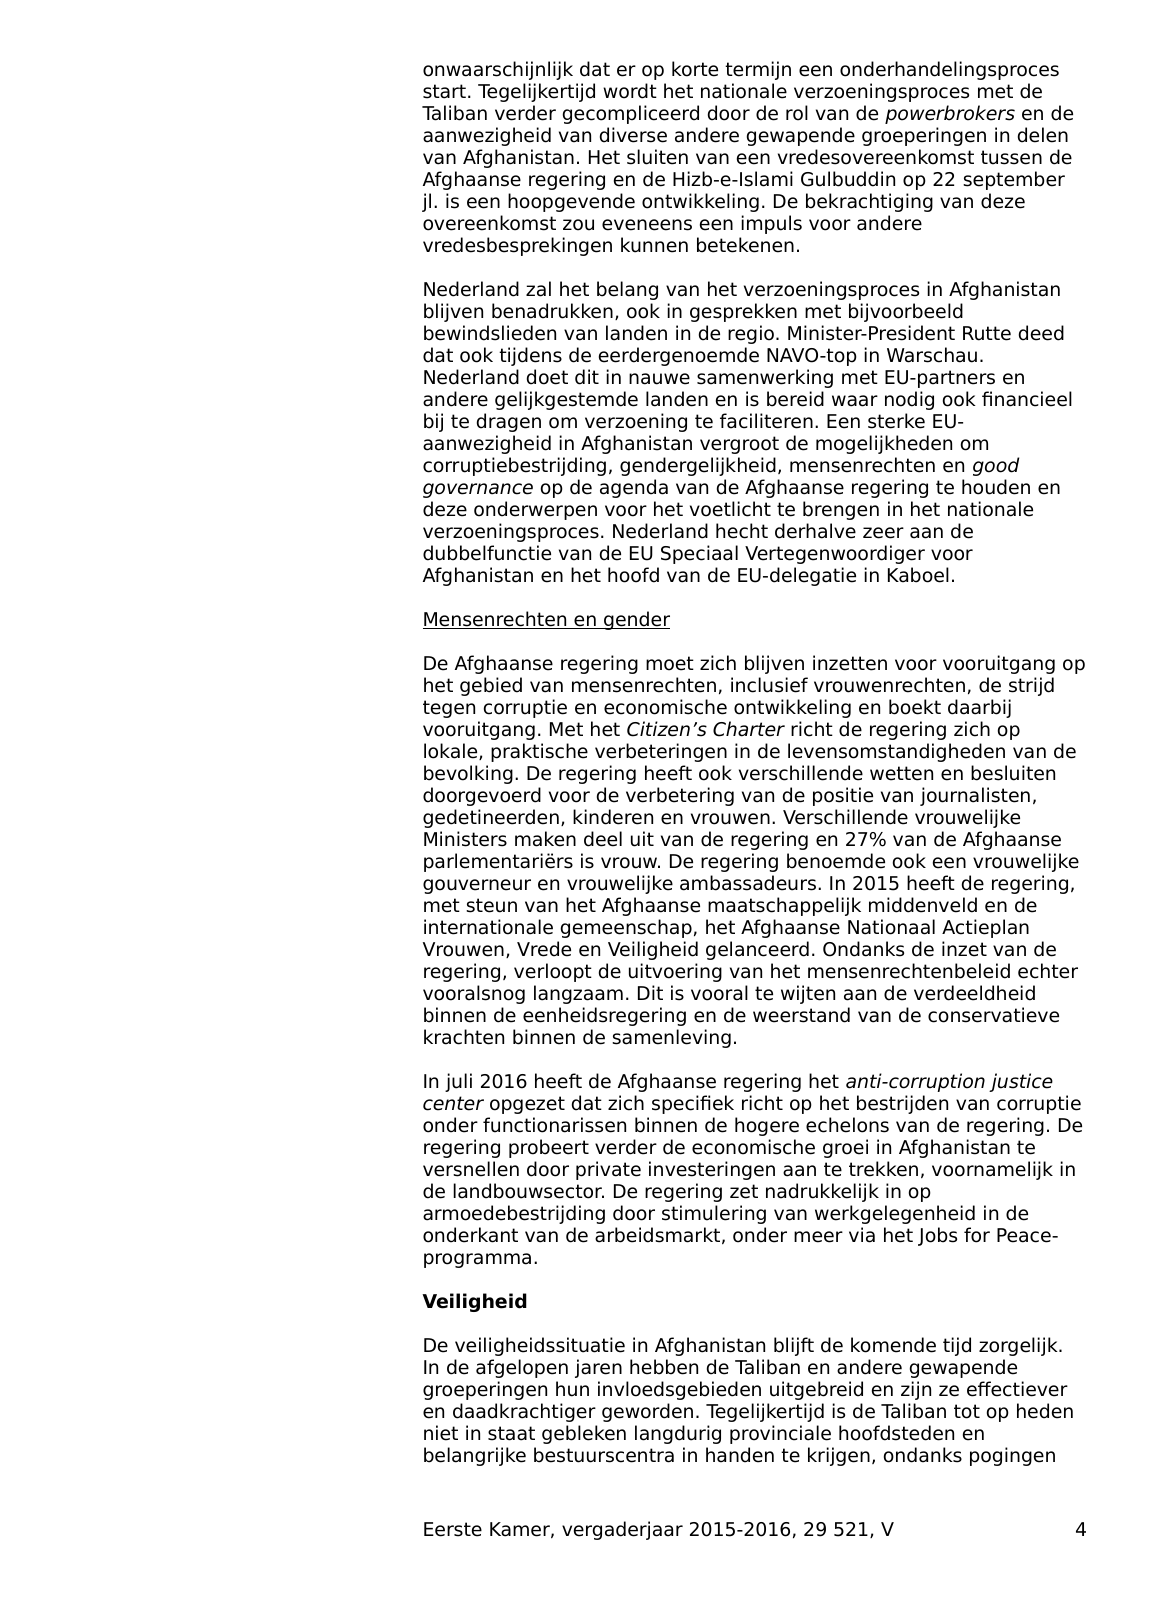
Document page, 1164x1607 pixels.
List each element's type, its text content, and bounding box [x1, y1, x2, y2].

text onwaarschijnlijk dat er op korte termijn een onderhandelingsproces start. Tegelijkertijd wordt het nationale verzoeningsproces met de Taliban verder gecompliceerd door de rol van de powerbrokers en de aanwezigheid van diverse andere gewapende groeperingen in delen van Afghanistan. Het sluiten van een vredesovereenkomst tussen de Afghaanse regering en de Hizb-e-Islami Gulbuddin op 22 september jl. is een hoopgevende ontwikkeling. De bekrachtiging van deze overeenkomst zou eveneens een impuls voor andere vredesbesprekingen kunnen betekenen. [422, 59, 1087, 257]
subtitle Veiligheid [422, 1291, 1087, 1313]
text In juli 2016 heeft de Afghaanse regering het anti-corruption justice center opgezet dat zich specifiek richt op het bestrijden van corruptie onder functionarissen binnen de hogere echelons van de regering. De regering probeert verder de economische groei in Afghanistan te versnellen door private investeringen aan te trekken, voornamelijk in de landbouwsector. De regering zet nadrukkelijk in op armoedebestrijding door stimulering van werkgelegenheid in de onderkant van de arbeidsmarkt, onder meer via het Jobs for Peace-programma. [422, 1071, 1087, 1269]
subtitle Mensenrechten en gender [422, 609, 1087, 631]
text De veiligheidssituatie in Afghanistan blijft de komende tijd zorgelijk. In de afgelopen jaren hebben de Taliban en andere gewapende groeperingen hun invloedsgebieden uitgebreid en zijn ze effectiever en daadkrachtiger geworden. Tegelijkertijd is de Taliban tot op heden niet in staat gebleken langdurig provinciale hoofdsteden en belangrijke bestuurscentra in handen te krijgen, ondanks pogingen [422, 1335, 1087, 1467]
text Nederland zal het belang van het verzoeningsproces in Afghanistan blijven benadrukken, ook in gesprekken met bijvoorbeeld bewindslieden van landen in de regio. Minister-President Rutte deed dat ook tijdens de eerdergenoemde NAVO-top in Warschau. Nederland doet dit in nauwe samenwerking met EU-partners en andere gelijkgestemde landen en is bereid waar nodig ook financieel bij te dragen om verzoening te faciliteren. Een sterke EU-aanwezigheid in Afghanistan vergroot de mogelijkheden om corruptiebestrijding, gendergelijkheid, mensenrechten en good governance op de agenda van de Afghaanse regering te houden en deze onderwerpen voor het voetlicht te brengen in het nationale verzoeningsproces. Nederland hecht derhalve zeer aan de dubbelfunctie van de EU Speciaal Vertegenwoordiger voor Afghanistan en het hoofd van de EU-delegatie in Kaboel. [422, 279, 1087, 587]
text De Afghaanse regering moet zich blijven inzetten voor vooruitgang op het gebied van mensenrechten, inclusief vrouwenrechten, de strijd tegen corruptie en economische ontwikkeling en boekt daarbij vooruitgang. Met het Citizen’s Charter richt de regering zich op lokale, praktische verbeteringen in de levensomstandigheden van de bevolking. De regering heeft ook verschillende wetten en besluiten doorgevoerd voor de verbetering van de positie van journalisten, gedetineerden, kinderen en vrouwen. Verschillende vrouwelijke Ministers maken deel uit van de regering en 27% van de Afghaanse parlementariërs is vrouw. De regering benoemde ook een vrouwelijke gouverneur en vrouwelijke ambassadeurs. In 2015 heeft de regering, met steun van het Afghaanse maatschappelijk middenveld en de internationale gemeenschap, het Afghaanse Nationaal Actieplan Vrouwen, Vrede en Veiligheid gelanceerd. Ondanks de inzet van de regering, verloopt de uitvoering van het mensenrechtenbeleid echter vooralsnog langzaam. Dit is vooral te wijten aan de verdeeldheid binnen de eenheidsregering en de weerstand van de conservatieve krachten binnen de samenleving. [422, 653, 1087, 1049]
